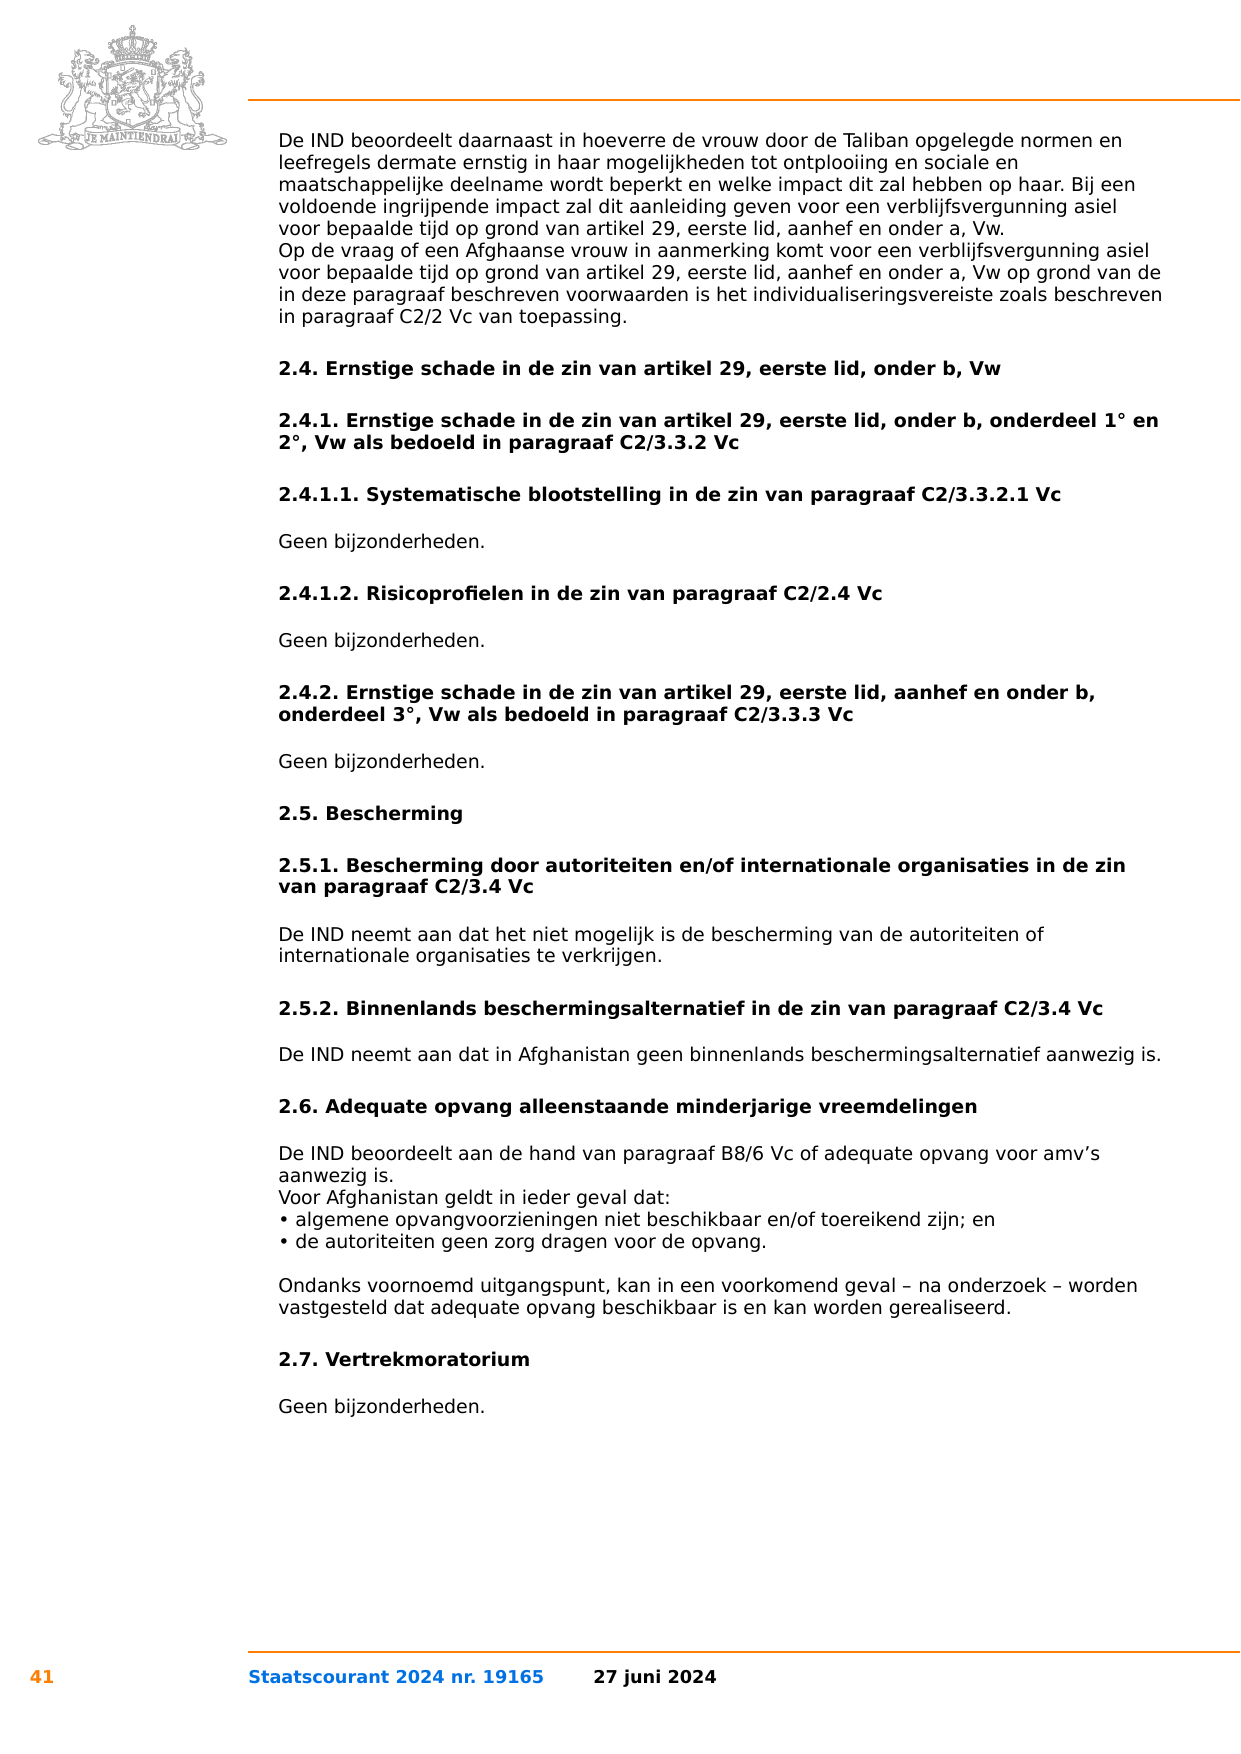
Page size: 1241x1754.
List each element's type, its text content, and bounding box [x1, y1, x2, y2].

text De IND neemt aan dat in Afghanistan geen binnenlands beschermingsalternatief aanwezig is. [278, 1044, 1163, 1066]
subtitle 2.5.1. Bescherming door autoriteiten en/of internationale organisaties in de zin van paragraaf C2/3.4 Vc [278, 854, 1163, 898]
subtitle 2.7. Vertrekmoratorium [278, 1349, 1163, 1371]
text Ondanks voornoemd uitgangspunt, kan in een voorkomend geval – na onderzoek – worden vastgesteld dat adequate opvang beschikbaar is en kan worden gerealiseerd. [278, 1275, 1163, 1319]
text Geen bijzonderheden. [278, 1396, 1163, 1418]
subtitle 2.4.1.1. Systematische blootstelling in de zin van paragraaf C2/3.3.2.1 Vc [278, 484, 1163, 506]
subtitle 2.5. Bescherming [278, 802, 1163, 824]
subtitle 2.6. Adequate opvang alleenstaande minderjarige vreemdelingen [278, 1096, 1163, 1118]
text Geen bijzonderheden. [278, 531, 1163, 553]
text Geen bijzonderheden. [278, 629, 1163, 652]
text De IND beoordeelt aan de hand van paragraaf B8/6 Vc of adequate opvang voor amv’s aanwezig is. [278, 1143, 1163, 1187]
text • de autoriteiten geen zorg dragen voor de opvang. [278, 1231, 1163, 1253]
subtitle 2.4.1. Ernstige schade in de zin van artikel 29, eerste lid, onder b, onderdeel 1° en 2°, Vw als bedoeld in paragraaf C2/3.3.2 Vc [278, 410, 1163, 454]
text Geen bijzonderheden. [278, 751, 1163, 772]
text Voor Afghanistan geldt in ieder geval dat: [278, 1187, 1163, 1209]
text De IND beoordeelt daarnaast in hoeverre de vrouw door de Taliban opgelegde normen en leefregels dermate ernstig in haar mogelijkheden tot ontplooiing en sociale en maatschappelijke deelname wordt beperkt en welke impact dit zal hebben op haar. Bij een voldoende ingrijpende impact zal dit aanleiding geven voor een verblijfsvergunning asiel voor bepaalde tijd op grond van artikel 29, eerste lid, aanhef en onder a, Vw. [278, 130, 1163, 240]
subtitle 2.5.2. Binnenlands beschermingsalternatief in de zin van paragraaf C2/3.4 Vc [278, 997, 1163, 1019]
text Op de vraag of een Afghaanse vrouw in aanmerking komt voor een verblijfsvergunning asiel voor bepaalde tijd op grond van artikel 29, eerste lid, aanhef en onder a, Vw op grond van de in deze paragraaf beschreven voorwaarden is het individualiseringsvereiste zoals beschreven in paragraaf C2/2 Vc van toepassing. [278, 240, 1163, 328]
subtitle 2.4.2. Ernstige schade in de zin van artikel 29, eerste lid, aanhef en onder b, onderdeel 3°, Vw als bedoeld in paragraaf C2/3.3.3 Vc [278, 682, 1163, 726]
text De IND neemt aan dat het niet mogelijk is de bescherming van de autoriteiten of internationale organisaties te verkrijgen. [278, 923, 1163, 967]
subtitle 2.4.1.2. Risicoprofielen in de zin van paragraaf C2/2.4 Vc [278, 583, 1163, 604]
text • algemene opvangvoorzieningen niet beschikbaar en/of toereikend zijn; en [278, 1209, 1163, 1231]
subtitle 2.4. Ernstige schade in de zin van artikel 29, eerste lid, onder b, Vw [278, 358, 1163, 380]
picture [38, 25, 227, 150]
